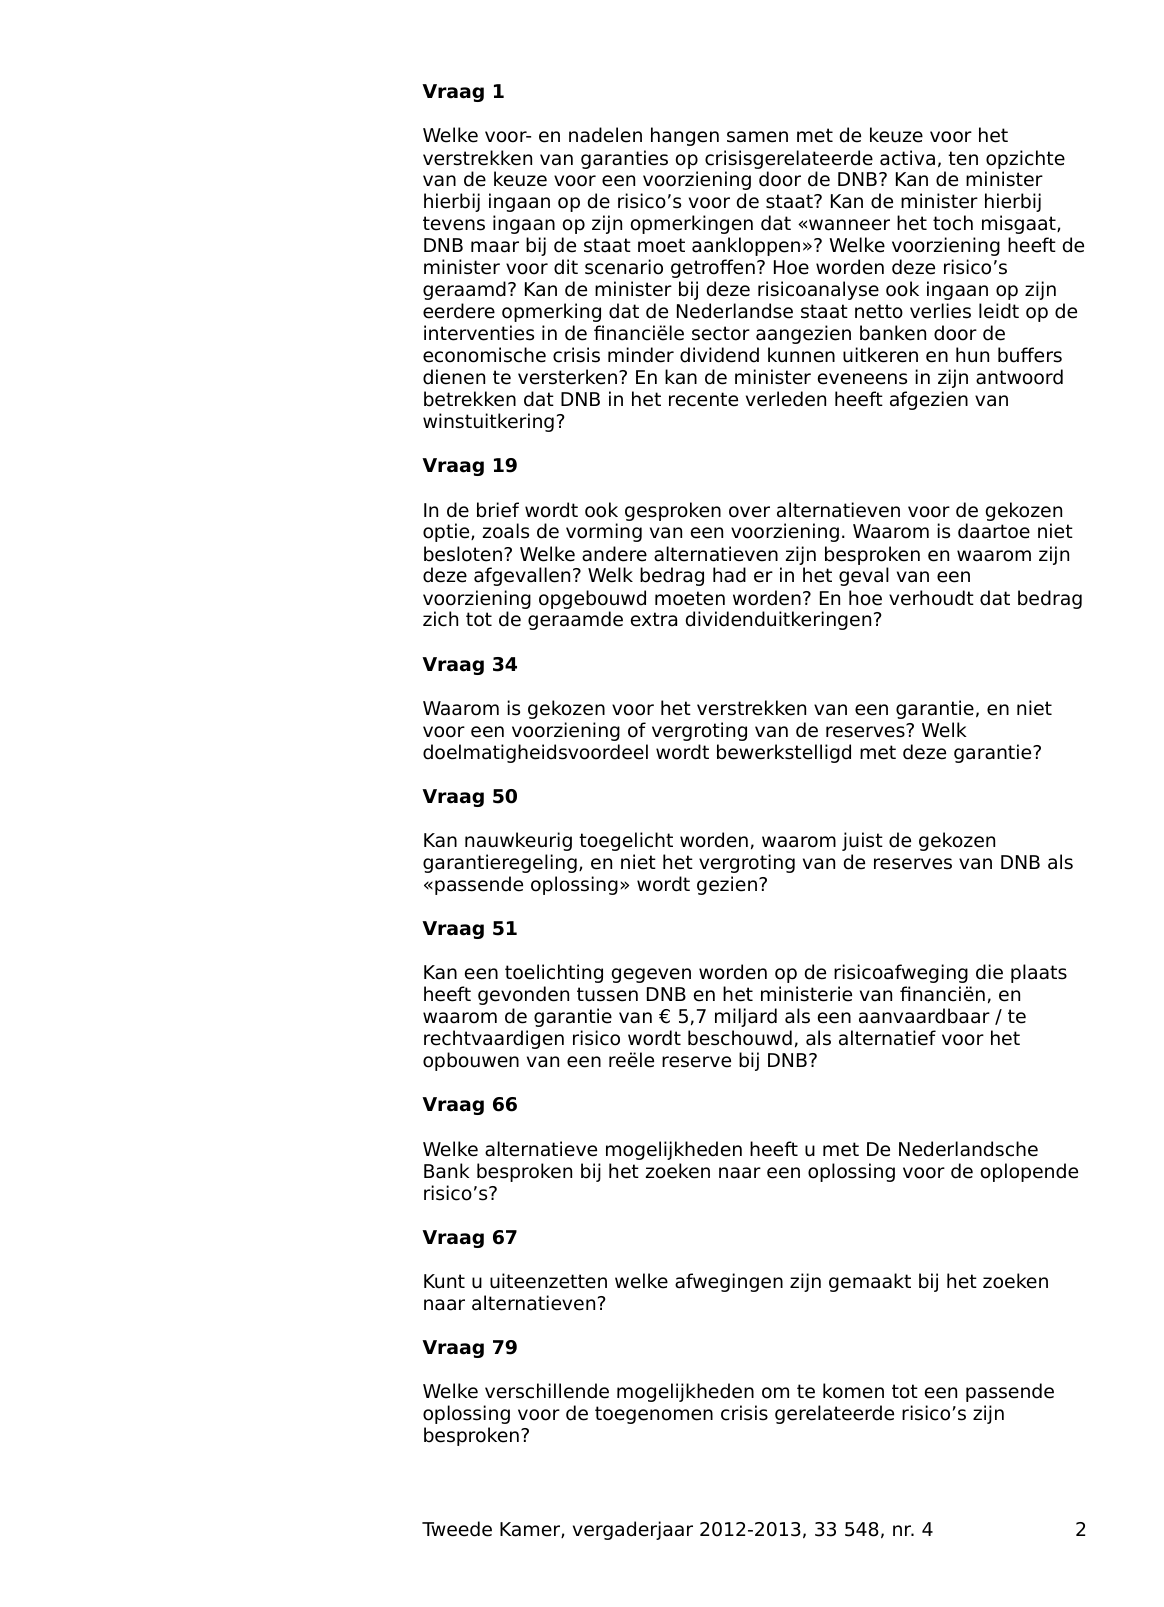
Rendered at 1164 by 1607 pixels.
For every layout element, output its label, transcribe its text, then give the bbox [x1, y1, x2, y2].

text Waarom is gekozen voor het verstrekken van een garantie, en niet voor een voorziening of vergroting van de reserves? Welk doelmatigheidsvoordeel wordt bewerkstelligd met deze garantie? [422, 698, 1087, 764]
subtitle Vraag 67 [422, 1227, 1087, 1249]
text Kan een toelichting gegeven worden op de risicoafweging die plaats heeft gevonden tussen DNB en het ministerie van financiën, en waarom de garantie van € 5,7 miljard als een aanvaardbaar / te rechtvaardigen risico wordt beschouwd, als alternatief voor het opbouwen van een reële reserve bij DNB? [422, 962, 1087, 1072]
text Welke verschillende mogelijkheden om te komen tot een passende oplossing voor de toegenomen crisis gerelateerde risico’s zijn besproken? [422, 1381, 1087, 1447]
subtitle Vraag 51 [422, 918, 1087, 940]
subtitle Vraag 79 [422, 1337, 1087, 1359]
text Kan nauwkeurig toegelicht worden, waarom juist de gekozen garantieregeling, en niet het vergroting van de reserves van DNB als «passende oplossing» wordt gezien? [422, 830, 1087, 896]
text Welke voor- en nadelen hangen samen met de keuze voor het verstrekken van garanties op crisisgerelateerde activa, ten opzichte van de keuze voor een voorziening door de DNB? Kan de minister hierbij ingaan op de risico’s voor de staat? Kan de minister hierbij tevens ingaan op zijn opmerkingen dat «wanneer het toch misgaat, DNB maar bij de staat moet aankloppen»? Welke voorziening heeft de minister voor dit scenario getroffen? Hoe worden deze risico’s geraamd? Kan de minister bij deze risicoanalyse ook ingaan op zijn eerdere opmerking dat de Nederlandse staat netto verlies leidt op de interventies in de financiële sector aangezien banken door de economische crisis minder dividend kunnen uitkeren en hun buffers dienen te versterken? En kan de minister eveneens in zijn antwoord betrekken dat DNB in het recente verleden heeft afgezien van winstuitkering? [422, 125, 1087, 433]
subtitle Vraag 19 [422, 455, 1087, 477]
subtitle Vraag 50 [422, 786, 1087, 808]
subtitle Vraag 34 [422, 653, 1087, 676]
subtitle Vraag 1 [422, 81, 1087, 103]
subtitle Vraag 66 [422, 1094, 1087, 1116]
text In de brief wordt ook gesproken over alternatieven voor de gekozen optie, zoals de vorming van een voorziening. Waarom is daartoe niet besloten? Welke andere alternatieven zijn besproken en waarom zijn deze afgevallen? Welk bedrag had er in het geval van een voorziening opgebouwd moeten worden? En hoe verhoudt dat bedrag zich tot de geraamde extra dividenduitkeringen? [422, 499, 1087, 631]
text Welke alternatieve mogelijkheden heeft u met De Nederlandsche Bank besproken bij het zoeken naar een oplossing voor de oplopende risico’s? [422, 1138, 1087, 1204]
text Kunt u uiteenzetten welke afwegingen zijn gemaakt bij het zoeken naar alternatieven? [422, 1271, 1087, 1315]
